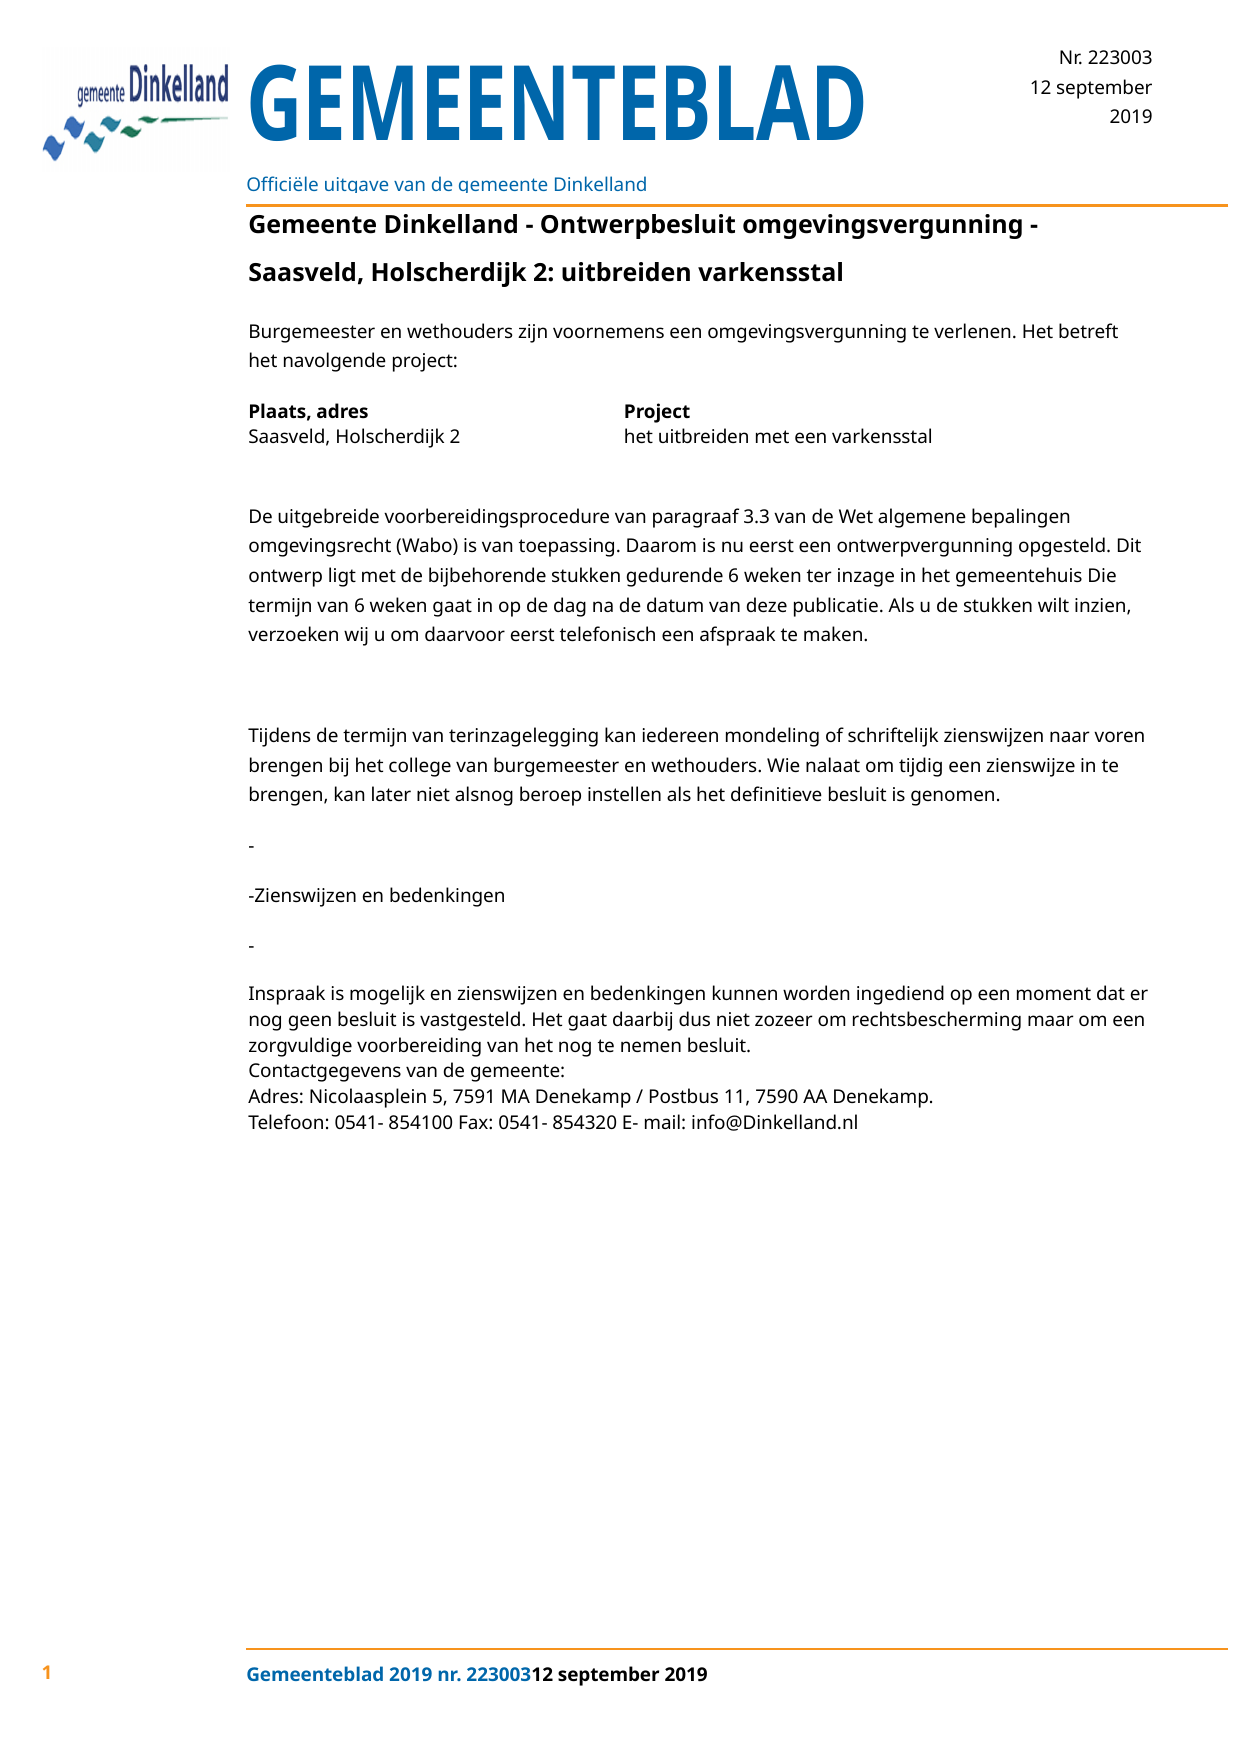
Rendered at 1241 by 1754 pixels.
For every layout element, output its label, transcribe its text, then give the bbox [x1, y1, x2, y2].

text Gemeente Dinkelland - Ontwerpbesluit omgevingsvergunning - Saasveld, Holscherdijk 2: uitbreiden varkensstal [248, 207, 1152, 288]
table_cell Saasveld, Holscherdijk 2 [248, 424, 624, 449]
text Telefoon: 0541- 854100 Fax: 0541- 854320 E- mail: info@Dinkelland.nl [248, 1109, 1152, 1135]
text Burgemeester en wethouders zijn voornemens een omgevingsvergunning te verlenen. Het betreft het navolgende project: [248, 318, 1152, 373]
text Tijdens de termijn van terinzagelegging kan iedereen mondeling of schriftelijk zienswijzen naar voren brengen bij het college van burgemeester en wethouders. Wie nalaat om tijdig een zienswijze in te brengen, kan later niet alsnog beroep instellen als het definitieve besluit is genomen. [248, 722, 1152, 807]
text De uitgebreide voorbereidingsprocedure van paragraaf 3.3 van de Wet algemene bepalingen omgevingsrecht (Wabo) is van toepassing. Daarom is nu eerst een ontwerpvergunning opgesteld. Dit ontwerp ligt met de bijbehorende stukken gedurende 6 weken ter inzage in het gemeentehuis Die termijn van 6 weken gaat in op de dag na de datum van deze publicatie. Als u de stukken wilt inzien, verzoeken wij u om daarvoor eerst telefonisch een afspraak te maken. [248, 503, 1152, 647]
picture [41, 47, 231, 172]
text - [248, 933, 1152, 958]
text - [248, 832, 1152, 858]
table_cell het uitbreiden met een varkensstal [624, 424, 1152, 449]
text -Zienswijzen en bedenkingen [248, 882, 1152, 908]
table_header Plaats, adres [248, 398, 624, 424]
table_header Project [624, 398, 1152, 424]
text Inspraak is mogelijk en zienswijzen en bedenkingen kunnen worden ingediend op een moment dat er nog geen besluit is vastgesteld. Het gaat daarbij dus niet zozeer om rechtsbescherming maar om een zorgvuldige voorbereiding van het nog te nemen besluit. [248, 981, 1152, 1058]
text Contactgegevens van de gemeente: [248, 1058, 1152, 1083]
text Adres: Nicolaasplein 5, 7591 MA Denekamp / Postbus 11, 7590 AA Denekamp. [248, 1083, 1152, 1109]
